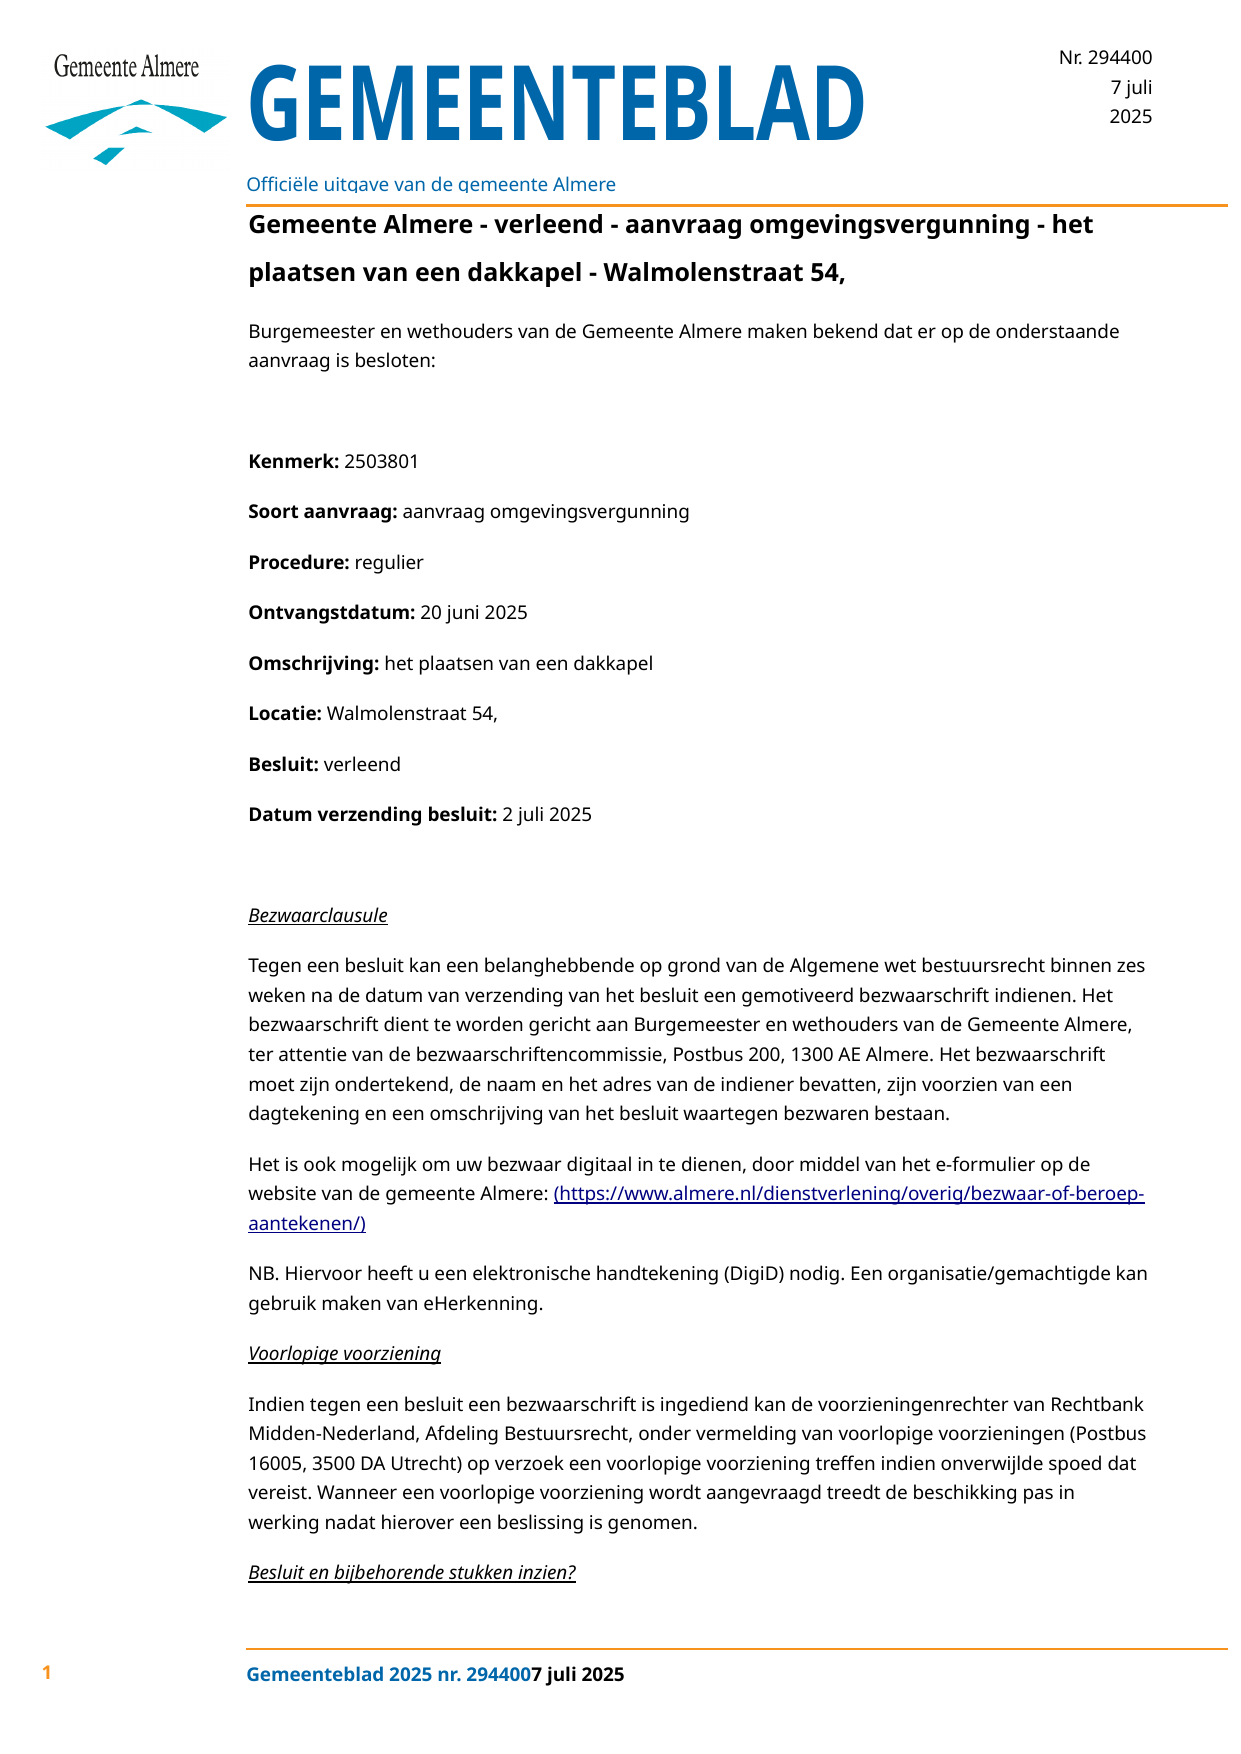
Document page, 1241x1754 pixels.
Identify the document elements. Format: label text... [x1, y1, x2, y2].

text Soort aanvraag: aanvraag omgevingsvergunning [248, 499, 1152, 524]
text Burgemeester en wethouders van de Gemeente Almere maken bekend dat er op de onderstaande aanvraag is besloten: [248, 318, 1152, 373]
text NB. Hiervoor heeft u een elektronische handtekening (DigiD) nodig. Een organisatie/gemachtigde kan gebruik maken van eHerkenning. [248, 1260, 1152, 1316]
text Tegen een besluit kan een belanghebbende op grond van de Algemene wet bestuursrecht binnen zes weken na de datum van verzending van het besluit een gemotiveerd bezwaarschrift indienen. Het bezwaarschrift dient te worden gericht aan Burgemeester en wethouders van de Gemeente Almere, ter attentie van de bezwaarschriftencommissie, Postbus 200, 1300 AE Almere. Het bezwaarschrift moet zijn ondertekend, de naam en het adres van de indiener bevatten, zijn voorzien van een dagtekening en een omschrijving van het besluit waartegen bezwaren bestaan. [248, 952, 1152, 1126]
text Gemeente Almere - verleend - aanvraag omgevingsvergunning - het plaatsen van een dakkapel - Walmolenstraat 54, [248, 207, 1152, 288]
text Het is ook mogelijk om uw bezwaar digitaal in te dienen, door middel van het e-formulier op de website van de gemeente Almere: (https://www.almere.nl/dienstverlening/overig/bezwaar-of-beroep-aantekenen/) [248, 1151, 1152, 1236]
text Locatie: Walmolenstraat 54, [248, 700, 1152, 726]
picture [41, 47, 231, 172]
text Voorlopige voorziening [248, 1340, 1152, 1366]
text Omschrijving: het plaatsen van een dakkapel [248, 650, 1152, 676]
text Ontvangstdatum: 20 juni 2025 [248, 599, 1152, 625]
text Besluit en bijbehorende stukken inzien? [248, 1559, 1152, 1585]
text Datum verzending besluit: 2 juli 2025 [248, 801, 1152, 827]
text Bezwaarclausule [248, 902, 1152, 928]
text Indien tegen een besluit een bezwaarschrift is ingediend kan de voorzieningenrechter van Rechtbank Midden-Nederland, Afdeling Bestuursrecht, onder vermelding van voorlopige voorzieningen (Postbus 16005, 3500 DA Utrecht) op verzoek een voorlopige voorziening treffen indien onverwijlde spoed dat vereist. Wanneer een voorlopige voorziening wordt aangevraagd treedt de beschikking pas in werking nadat hierover een beslissing is genomen. [248, 1391, 1152, 1535]
text Procedure: regulier [248, 549, 1152, 575]
text Besluit: verleend [248, 751, 1152, 777]
text Kenmerk: 2503801 [248, 448, 1152, 474]
